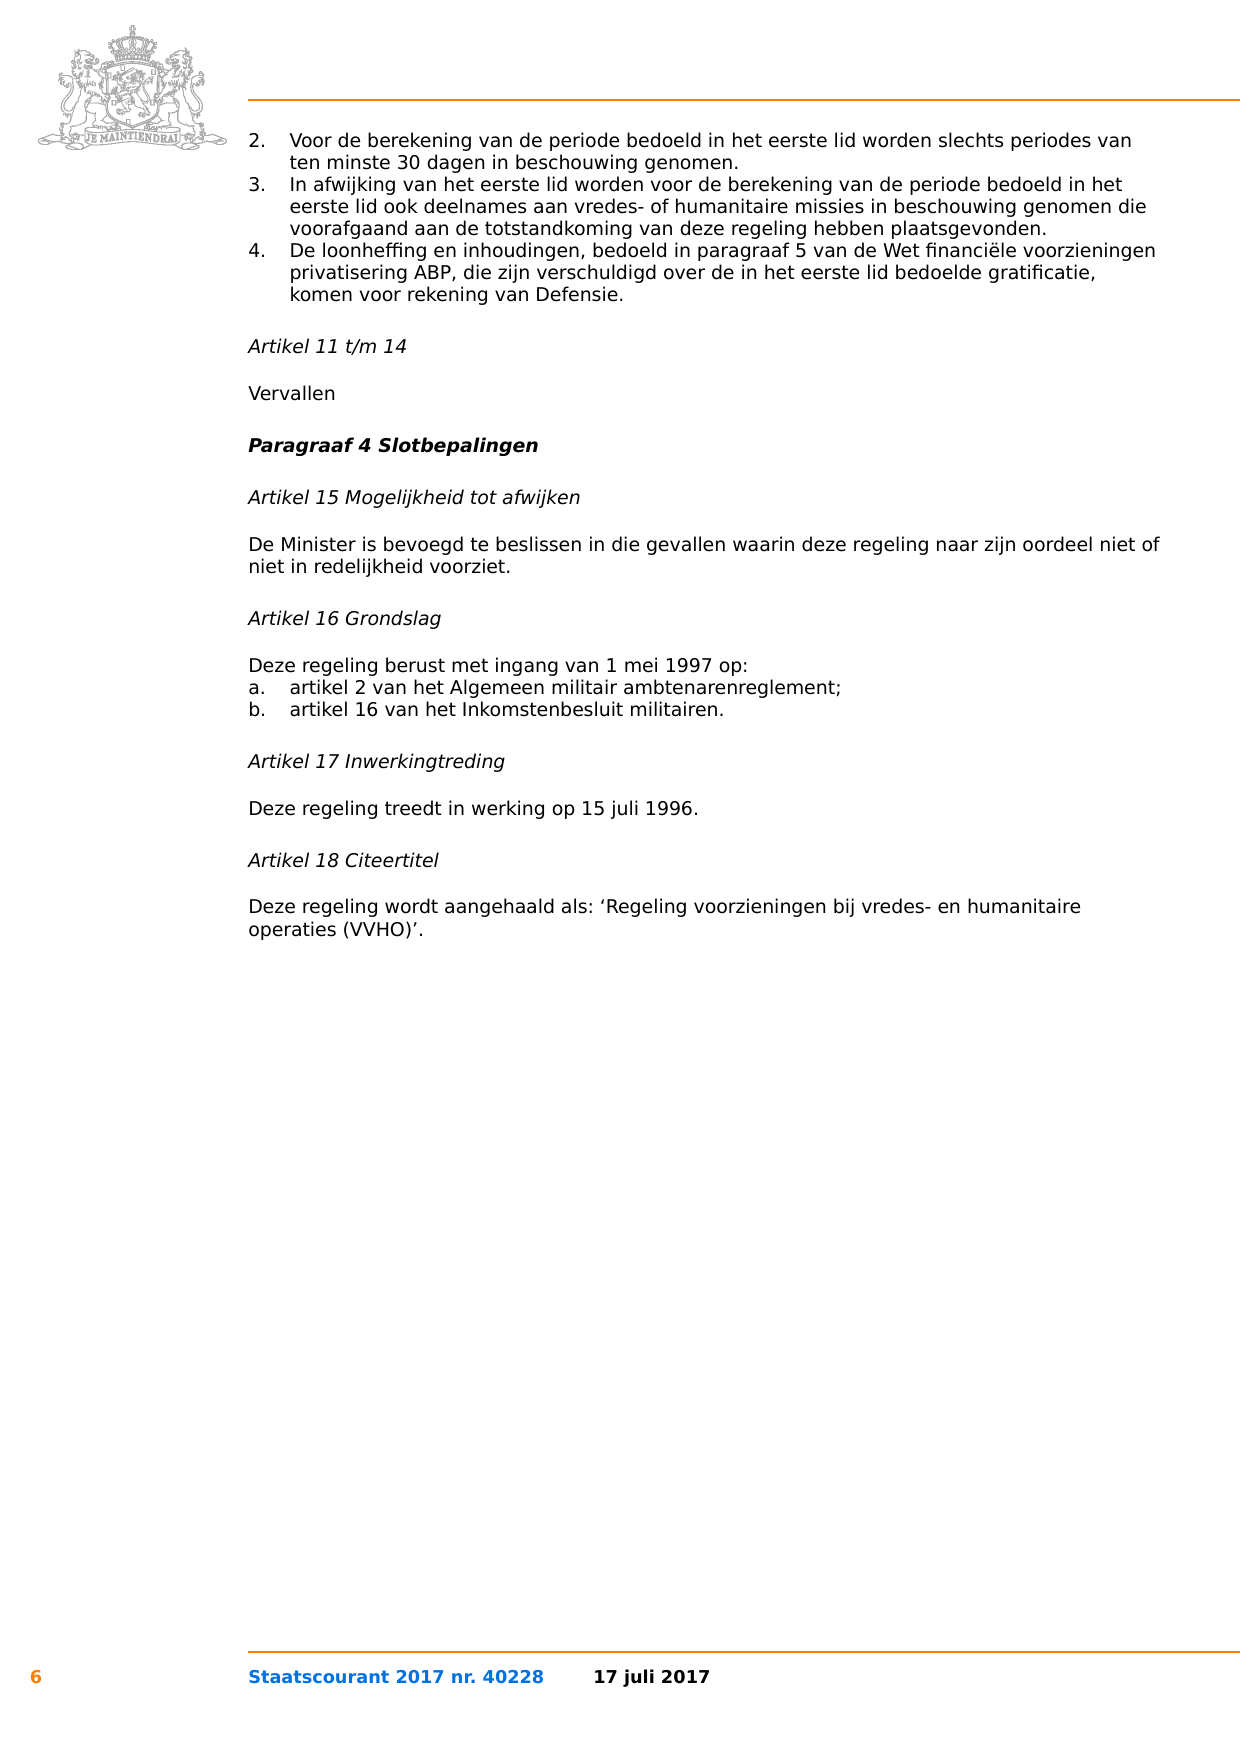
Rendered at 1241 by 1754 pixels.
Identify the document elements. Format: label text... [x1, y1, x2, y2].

subtitle Artikel 11 t/m 14 [248, 336, 1163, 358]
text Vervallen [248, 383, 1163, 405]
subtitle Paragraaf 4 Slotbepalingen [248, 435, 1163, 457]
text a. artikel 2 van het Algemeen militair ambtenarenreglement; [248, 677, 1163, 698]
subtitle Artikel 15 Mogelijkheid tot afwijken [248, 487, 1163, 509]
text 3. In afwijking van het eerste lid worden voor de berekening van de periode bedoeld in het eerste lid ook deelnames aan vredes- of humanitaire missies in beschouwing genomen die voorafgaand aan de totstandkoming van deze regeling hebben plaatsgevonden. [248, 174, 1163, 240]
text 4. De loonheffing en inhoudingen, bedoeld in paragraaf 5 van de Wet financiële voorzieningen privatisering ABP, die zijn verschuldigd over de in het eerste lid bedoelde gratificatie, komen voor rekening van Defensie. [248, 240, 1163, 306]
text Deze regeling wordt aangehaald als: ‘Regeling voorzieningen bij vredes- en humanitaire operaties (VVHO)’. [248, 896, 1163, 940]
text De Minister is bevoegd te beslissen in die gevallen waarin deze regeling naar zijn oordeel niet of niet in redelijkheid voorziet. [248, 534, 1163, 578]
subtitle Artikel 16 Grondslag [248, 608, 1163, 629]
subtitle Artikel 17 Inwerkingtreding [248, 751, 1163, 772]
text 2. Voor de berekening van de periode bedoeld in het eerste lid worden slechts periodes van ten minste 30 dagen in beschouwing genomen. [248, 130, 1163, 174]
text b. artikel 16 van het Inkomstenbesluit militairen. [248, 698, 1163, 721]
subtitle Artikel 18 Citeertitel [248, 849, 1163, 871]
picture [38, 25, 227, 150]
text Deze regeling treedt in werking op 15 juli 1996. [248, 797, 1163, 819]
text Deze regeling berust met ingang van 1 mei 1997 op: [248, 654, 1163, 677]
